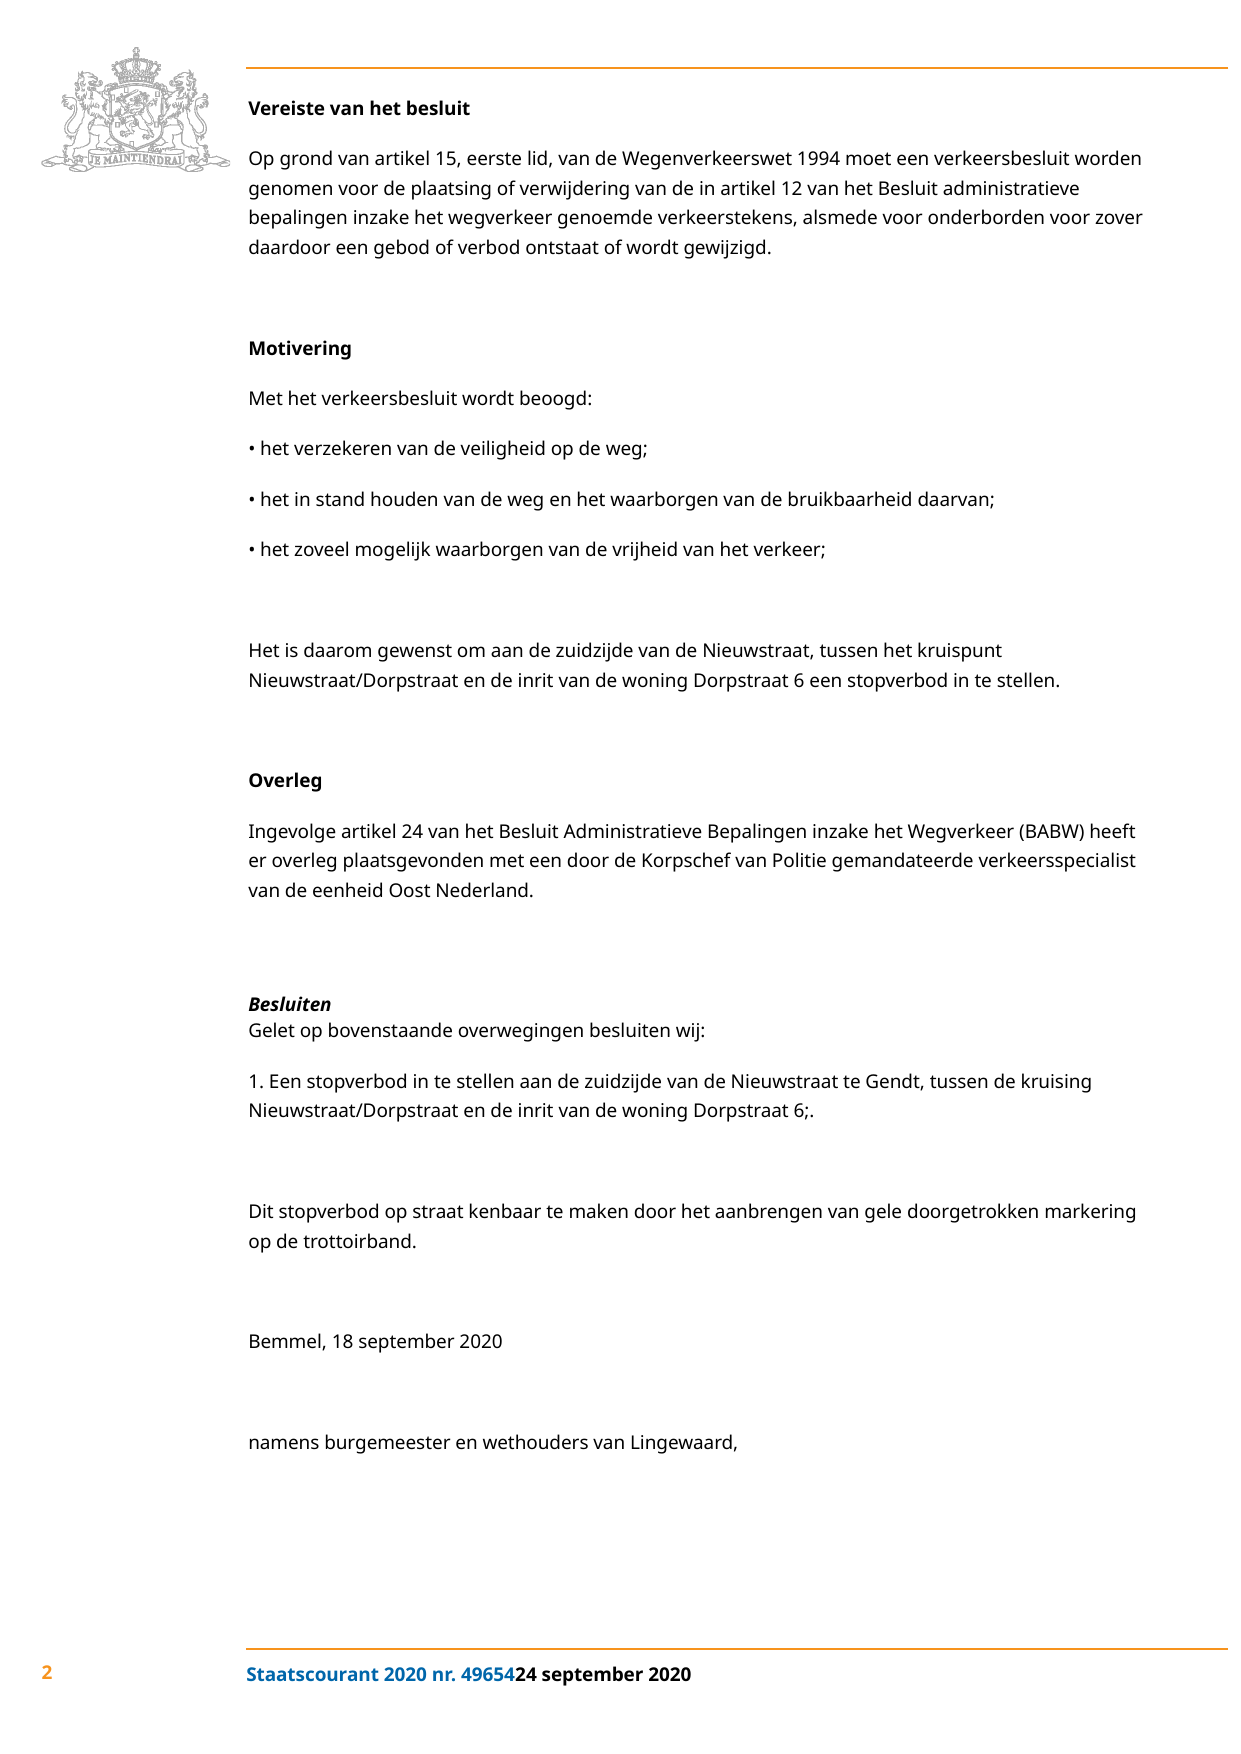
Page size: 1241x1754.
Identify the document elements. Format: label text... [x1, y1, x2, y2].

text Besluiten [248, 992, 1152, 1017]
text Het is daarom gewenst om aan de zuidzijde van de Nieuwstraat, tussen het kruispunt Nieuwstraat/Dorpstraat en de inrit van de woning Dorpstraat 6 een stopverbod in te stellen. [248, 637, 1152, 693]
text 1. Een stopverbod in te stellen aan de zuidzijde van de Nieuwstraat te Gendt, tussen de kruising Nieuwstraat/Dorpstraat en de inrit van de woning Dorpstraat 6;. [248, 1068, 1152, 1123]
text Overleg [248, 768, 1152, 793]
text Ingevolge artikel 24 van het Besluit Administratieve Bepalingen inzake het Wegverkeer (BABW) heeft er overleg plaatsgevonden met een door de Korpschef van Politie gemandateerde verkeersspecialist van de eenheid Oost Nederland. [248, 818, 1152, 903]
text Dit stopverbod op straat kenbaar te maken door het aanbrengen van gele doorgetrokken markering op de trottoirband. [248, 1198, 1152, 1253]
text • het verzekeren van de veiligheid op de weg; [248, 436, 1152, 461]
text Gelet op bovenstaande overwegingen besluiten wij: [248, 1017, 1152, 1043]
text namens burgemeester en wethouders van Lingewaard, [248, 1429, 1152, 1455]
text • het zoveel mogelijk waarborgen van de vrijheid van het verkeer; [248, 536, 1152, 562]
text Met het verkeersbesluit wordt beoogd: [248, 385, 1152, 411]
text Bemmel, 18 september 2020 [248, 1329, 1152, 1354]
text • het in stand houden van de weg en het waarborgen van de bruikbaarheid daarvan; [248, 486, 1152, 512]
text Op grond van artikel 15, eerste lid, van de Wegenverkeerswet 1994 moet een verkeersbesluit worden genomen voor de plaatsing of verwijdering van de in artikel 12 van het Besluit administratieve bepalingen inzake het wegverkeer genoemde verkeerstekens, alsmede voor onderborden voor zover daardoor een gebod of verbod ontstaat of wordt gewijzigd. [248, 145, 1152, 260]
text Vereiste van het besluit [248, 95, 1152, 121]
picture [41, 47, 231, 172]
text Motivering [248, 335, 1152, 361]
